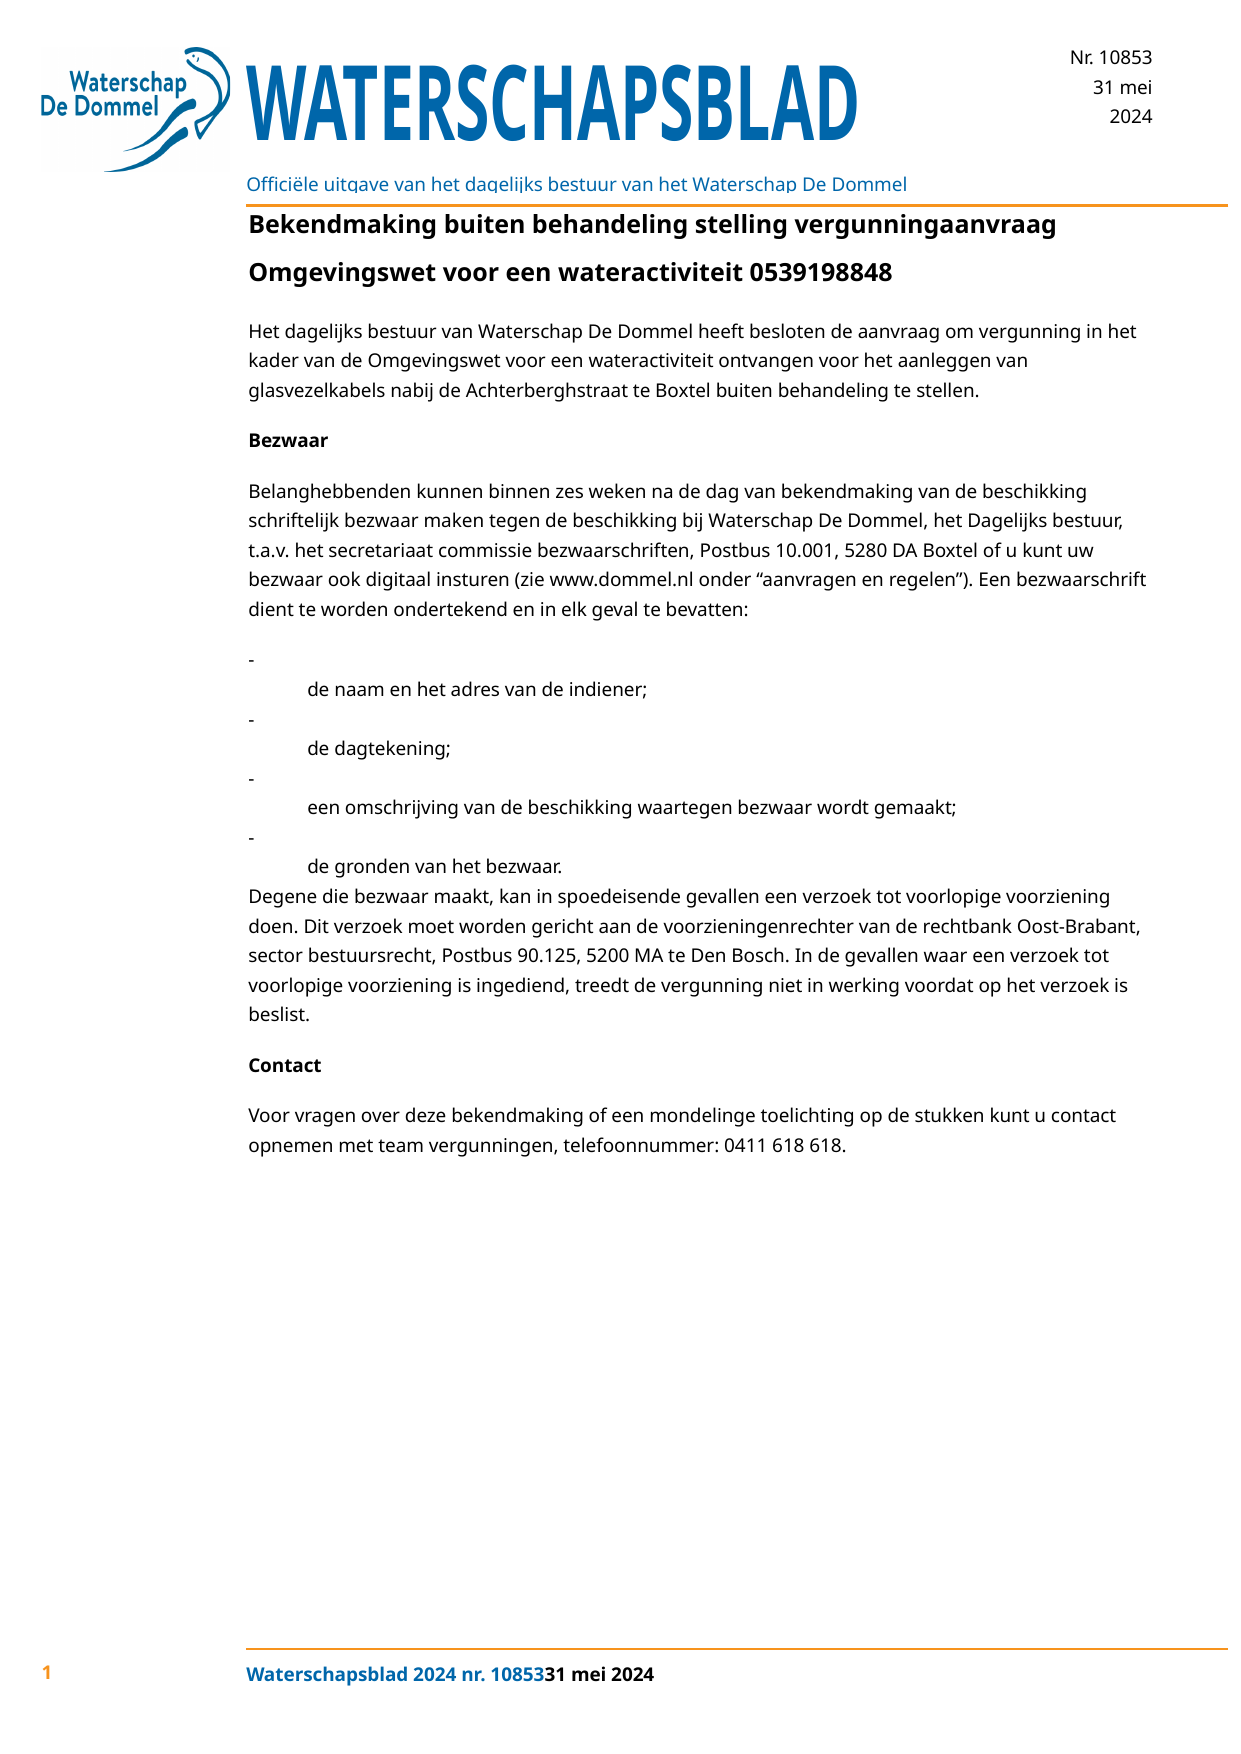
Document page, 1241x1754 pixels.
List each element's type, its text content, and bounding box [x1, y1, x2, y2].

text Contact [248, 1052, 1152, 1078]
list de dagtekening; [248, 735, 1152, 761]
list de gronden van het bezwaar. [248, 854, 1152, 879]
text Bekendmaking buiten behandeling stelling vergunningaanvraag Omgevingswet voor een wateractiviteit 0539198848 [248, 207, 1152, 288]
list de naam en het adres van de indiener; [248, 676, 1152, 702]
text Voor vragen over deze bekendmaking of een mondelinge toelichting op de stukken kunt u contact opnemen met team vergunningen, telefoonnummer: 0411 618 618. [248, 1102, 1152, 1158]
text Belanghebbenden kunnen binnen zes weken na de dag van bekendmaking van de beschikking schriftelijk bezwaar maken tegen de beschikking bij Waterschap De Dommel, het Dagelijks bestuur, t.a.v. het secretariaat commissie bezwaarschriften, Postbus 10.001, 5280 DA Boxtel of u kunt uw bezwaar ook digitaal insturen (zie www.dommel.nl onder “aanvragen en regelen”). Een bezwaarschrift dient te worden ondertekend en in elk geval te bevatten: [248, 478, 1152, 622]
picture [204, 47, 231, 76]
picture [198, 118, 210, 131]
text Het dagelijks bestuur van Waterschap De Dommel heeft besloten de aanvraag om vergunning in het kader van de Omgevingswet voor een wateractiviteit ontvangen voor het aanleggen van glasvezelkabels nabij de Achterberghstraat te Boxtel buiten behandeling te stellen. [248, 318, 1152, 403]
list een omschrijving van de beschikking waartegen bezwaar wordt gemaakt; [248, 794, 1152, 820]
text Degene die bezwaar maakt, kan in spoedeisende gevallen een verzoek tot voorlopige voorziening doen. Dit verzoek moet worden gericht aan de voorzieningenrechter van de rechtbank Oost-Brabant, sector bestuursrecht, Postbus 90.125, 5200 MA te Den Bosch. In de gevallen waar een verzoek tot voorlopige voorziening is ingediend, treedt de vergunning niet in werking voordat op het verzoek is beslist. [248, 883, 1152, 1027]
picture [45, 99, 51, 111]
text Bezwaar [248, 427, 1152, 453]
picture [41, 47, 231, 172]
